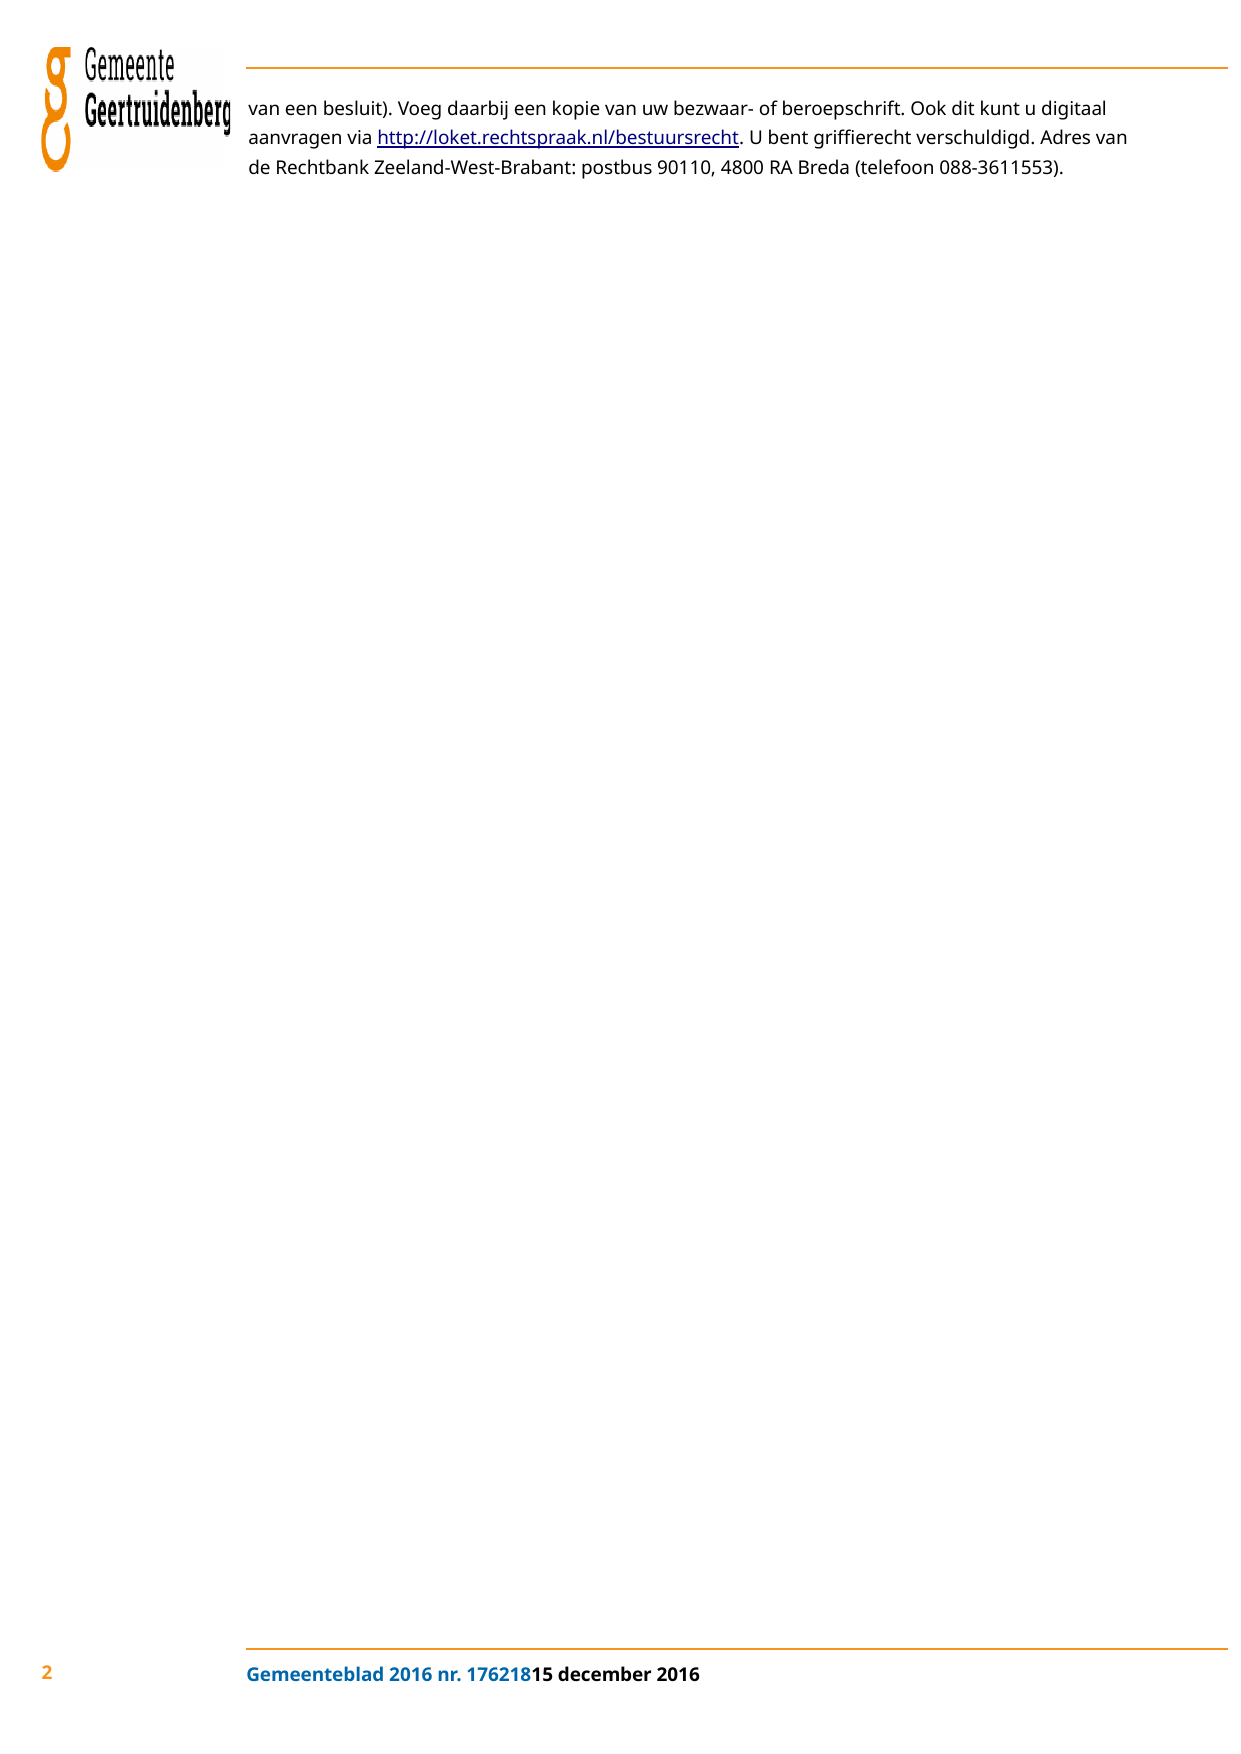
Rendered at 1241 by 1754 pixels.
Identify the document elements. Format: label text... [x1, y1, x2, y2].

text van een besluit). Voeg daarbij een kopie van uw bezwaar- of beroepschrift. Ook dit kunt u digitaal aanvragen via http://loket.rechtspraak.nl/bestuursrecht. U bent griffierecht verschuldigd. Adres van de Rechtbank Zeeland-West-Brabant: postbus 90110, 4800 RA Breda (telefoon 088-3611553). [248, 95, 1152, 180]
picture [41, 47, 231, 172]
